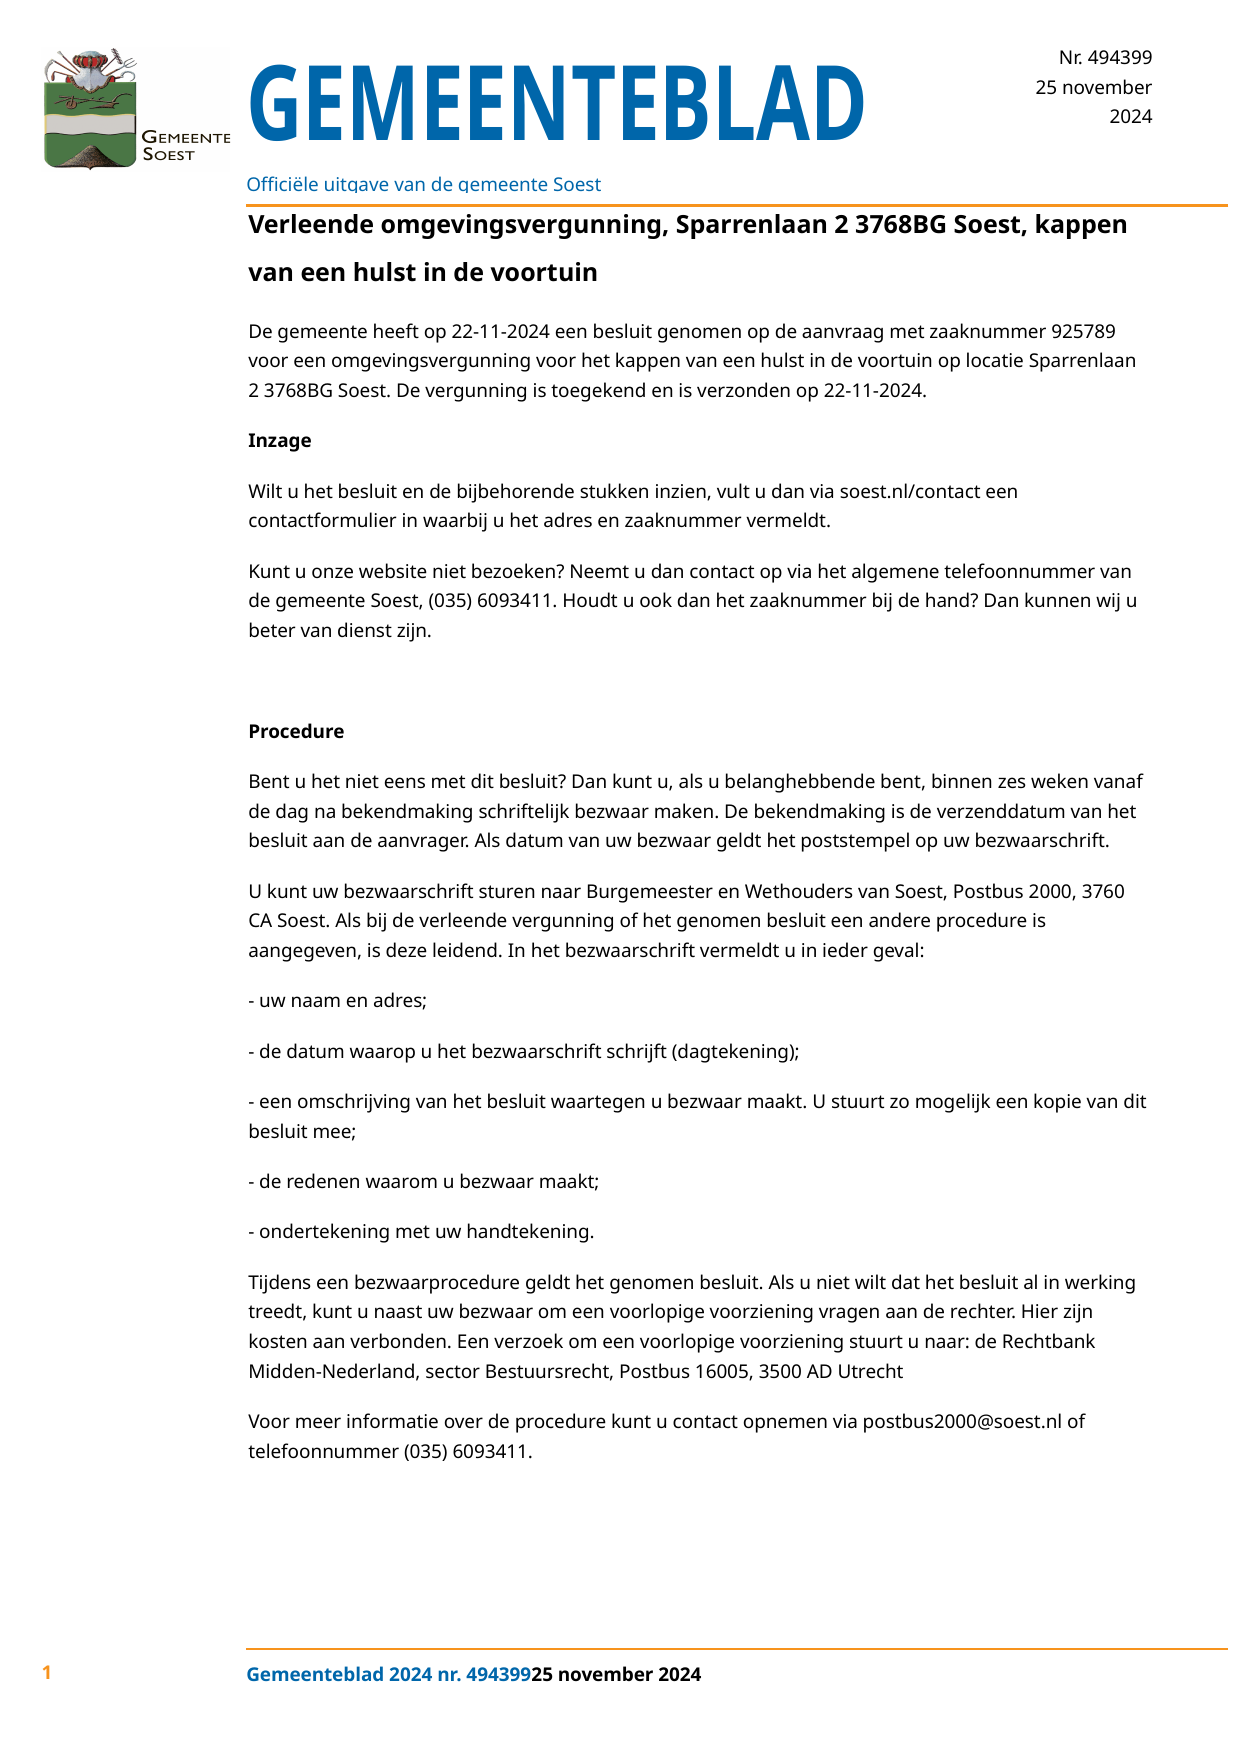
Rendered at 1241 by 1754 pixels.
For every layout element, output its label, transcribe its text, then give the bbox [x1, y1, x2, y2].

text Bent u het niet eens met dit besluit? Dan kunt u, als u belanghebbende bent, binnen zes weken vanaf de dag na bekendmaking schriftelijk bezwaar maken. De bekendmaking is de verzenddatum van het besluit aan de aanvrager. Als datum van uw bezwaar geldt het poststempel op uw bezwaarschrift. [248, 768, 1152, 853]
text - de redenen waarom u bezwaar maakt; [248, 1168, 1152, 1194]
text - ondertekening met uw handtekening. [248, 1219, 1152, 1244]
text Tijdens een bezwaarprocedure geldt het genomen besluit. Als u niet wilt dat het besluit al in werking treedt, kunt u naast uw bezwaar om een voorlopige voorziening vragen aan de rechter. Hier zijn kosten aan verbonden. Een verzoek om een voorlopige voorziening stuurt u naar: de Rechtbank Midden-Nederland, sector Bestuursrecht, Postbus 16005, 3500 AD Utrecht [248, 1269, 1152, 1384]
text Kunt u onze website niet bezoeken? Neemt u dan contact op via het algemene telefoonnummer van de gemeente Soest, (035) 6093411. Houdt u ook dan het zaaknummer bij de hand? Dan kunnen wij u beter van dienst zijn. [248, 558, 1152, 643]
picture [41, 47, 231, 172]
text De gemeente heeft op 22-11-2024 een besluit genomen op de aanvraag met zaaknummer 925789 voor een omgevingsvergunning voor het kappen van een hulst in de voortuin op locatie Sparrenlaan 2 3768BG Soest. De vergunning is toegekend en is verzonden op 22-11-2024. [248, 318, 1152, 403]
text - uw naam en adres; [248, 987, 1152, 1013]
text U kunt uw bezwaarschrift sturen naar Burgemeester en Wethouders van Soest, Postbus 2000, 3760 CA Soest. Als bij de verleende vergunning of het genomen besluit een andere procedure is aangegeven, is deze leidend. In het bezwaarschrift vermeldt u in ieder geval: [248, 878, 1152, 963]
text - een omschrijving van het besluit waartegen u bezwaar maakt. U stuurt zo mogelijk een kopie van dit besluit mee; [248, 1088, 1152, 1144]
text Voor meer informatie over de procedure kunt u contact opnemen via postbus2000@soest.nl of telefoonnummer (035) 6093411. [248, 1408, 1152, 1464]
text Wilt u het besluit en de bijbehorende stukken inzien, vult u dan via soest.nl/contact een contactformulier in waarbij u het adres en zaaknummer vermeldt. [248, 478, 1152, 533]
text Procedure [248, 718, 1152, 744]
text Verleende omgevingsvergunning, Sparrenlaan 2 3768BG Soest, kappen van een hulst in de voortuin [248, 207, 1152, 288]
text - de datum waarop u het bezwaarschrift schrijft (dagtekening); [248, 1038, 1152, 1064]
text Inzage [248, 427, 1152, 453]
